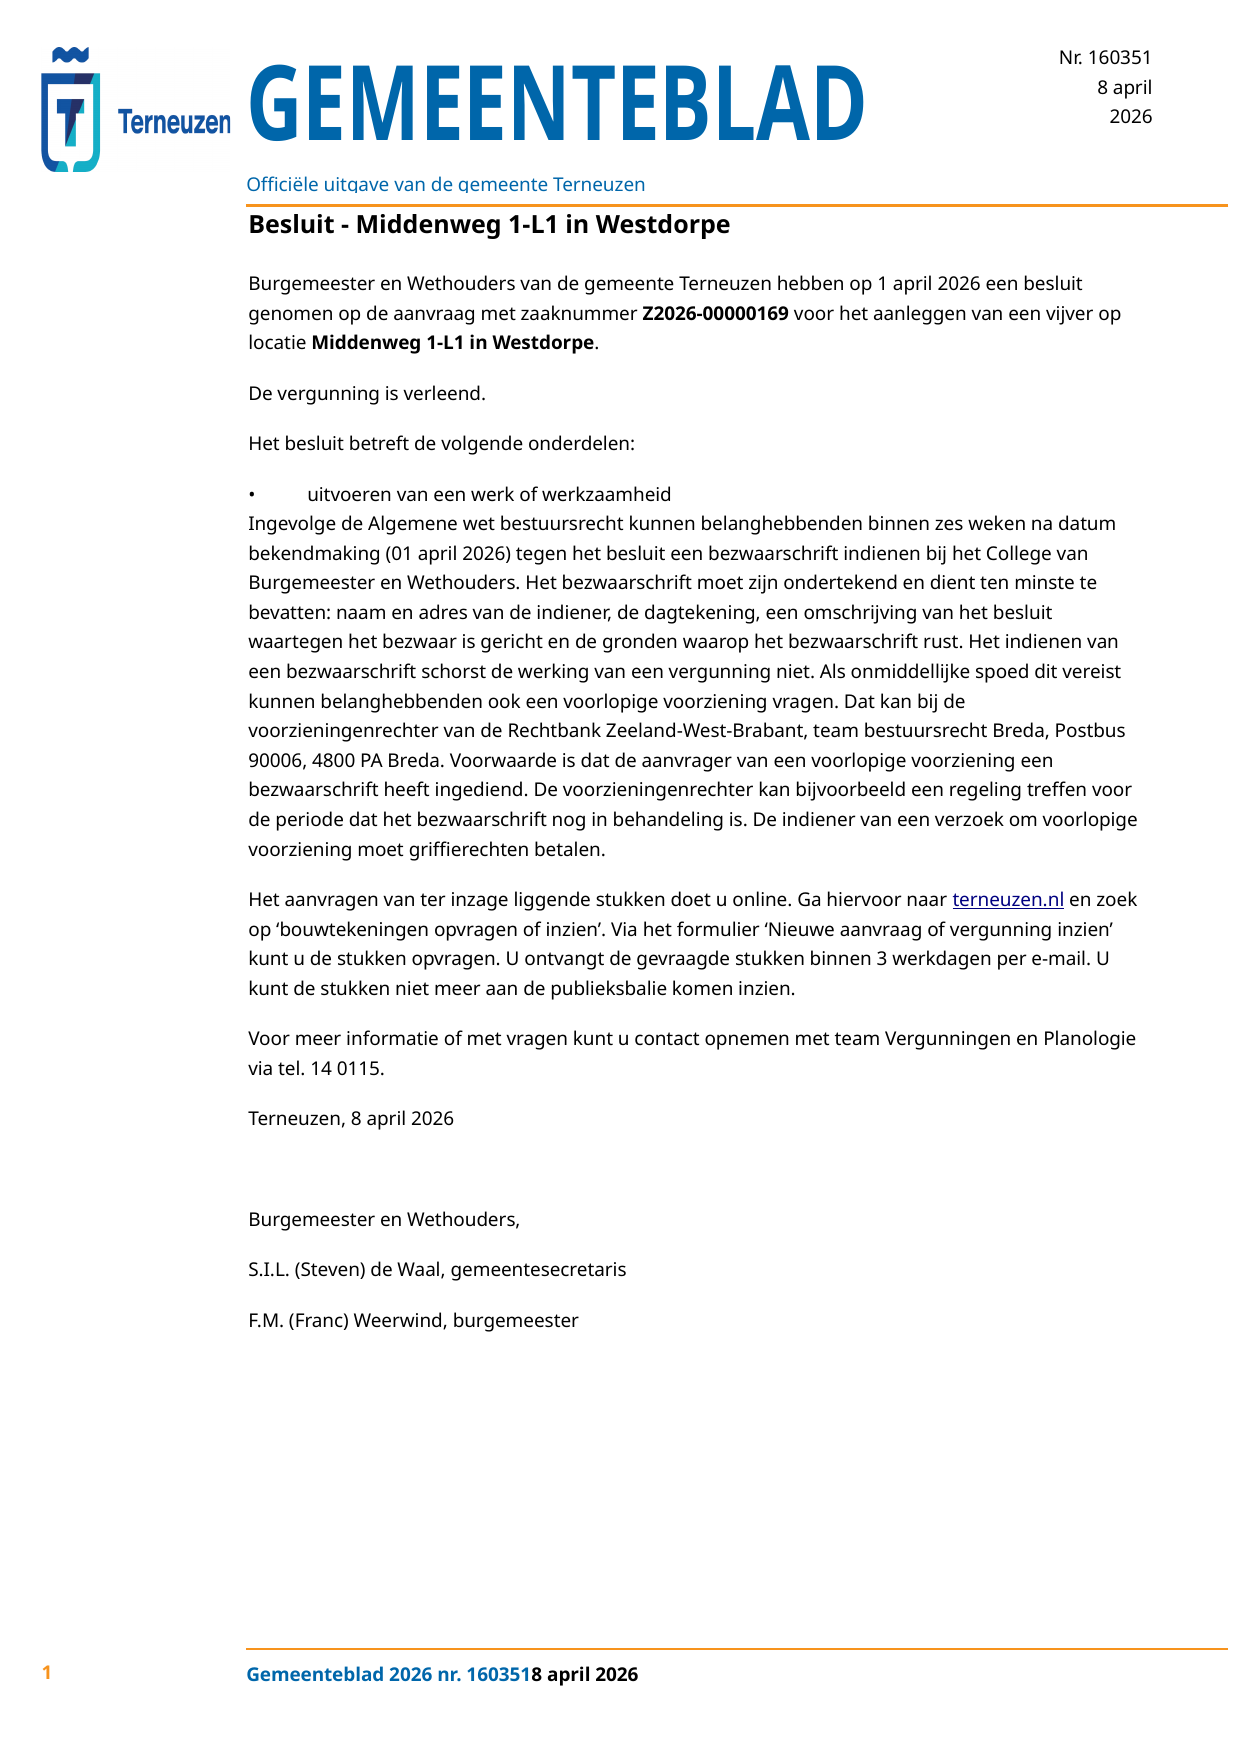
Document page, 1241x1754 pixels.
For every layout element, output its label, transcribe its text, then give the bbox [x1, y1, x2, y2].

text De vergunning is verleend. [248, 380, 1152, 406]
text Ingevolge de Algemene wet bestuursrecht kunnen belanghebbenden binnen zes weken na datum bekendmaking (01 april 2026) tegen het besluit een bezwaarschrift indienen bij het College van Burgemeester en Wethouders. Het bezwaarschrift moet zijn ondertekend en dient ten minste te bevatten: naam en adres van de indiener, de dagtekening, een omschrijving van het besluit waartegen het bezwaar is gericht en de gronden waarop het bezwaarschrift rust. Het indienen van een bezwaarschrift schorst de werking van een vergunning niet. Als onmiddellijke spoed dit vereist kunnen belanghebbenden ook een voorlopige voorziening vragen. Dat kan bij de voorzieningenrechter van de Rechtbank Zeeland-West-Brabant, team bestuursrecht Breda, Postbus 90006, 4800 PA Breda. Voorwaarde is dat de aanvrager van een voorlopige voorziening een bezwaarschrift heeft ingediend. De voorzieningenrechter kan bijvoorbeeld een regeling treffen voor de periode dat het bezwaarschrift nog in behandeling is. De indiener van een verzoek om voorlopige voorziening moet griffierechten betalen. [248, 510, 1152, 861]
text Voor meer informatie of met vragen kunt u contact opnemen met team Vergunningen en Planologie via tel. 14 0115. [248, 1025, 1152, 1081]
text Het besluit betreft de volgende onderdelen: [248, 430, 1152, 456]
text Het aanvragen van ter inzage liggende stukken doet u online. Ga hiervoor naar terneuzen.nl en zoek op ‘bouwtekeningen opvragen of inzien’. Via het formulier ‘Nieuwe aanvraag of vergunning inzien’ kunt u de stukken opvragen. U ontvangt de gevraagde stukken binnen 3 werkdagen per e-mail. U kunt de stukken niet meer aan de publieksbalie komen inzien. [248, 886, 1152, 1001]
text Terneuzen, 8 april 2026 [248, 1105, 1152, 1131]
text Besluit - Middenweg 1-L1 in Westdorpe [248, 207, 1152, 241]
text Burgemeester en Wethouders van de gemeente Terneuzen hebben op 1 april 2026 een besluit genomen op de aanvraag met zaaknummer Z2026-00000169 voor het aanleggen van een vijver op locatie Middenweg 1-L1 in Westdorpe. [248, 270, 1152, 355]
text Burgemeester en Wethouders, [248, 1206, 1152, 1232]
text S.I.L. (Steven) de Waal, gemeentesecretaris [248, 1257, 1152, 1282]
text F.M. (Franc) Weerwind, burgemeester [248, 1307, 1152, 1333]
picture [41, 47, 231, 172]
list uitvoeren van een werk of werkzaamheid [248, 481, 1152, 506]
